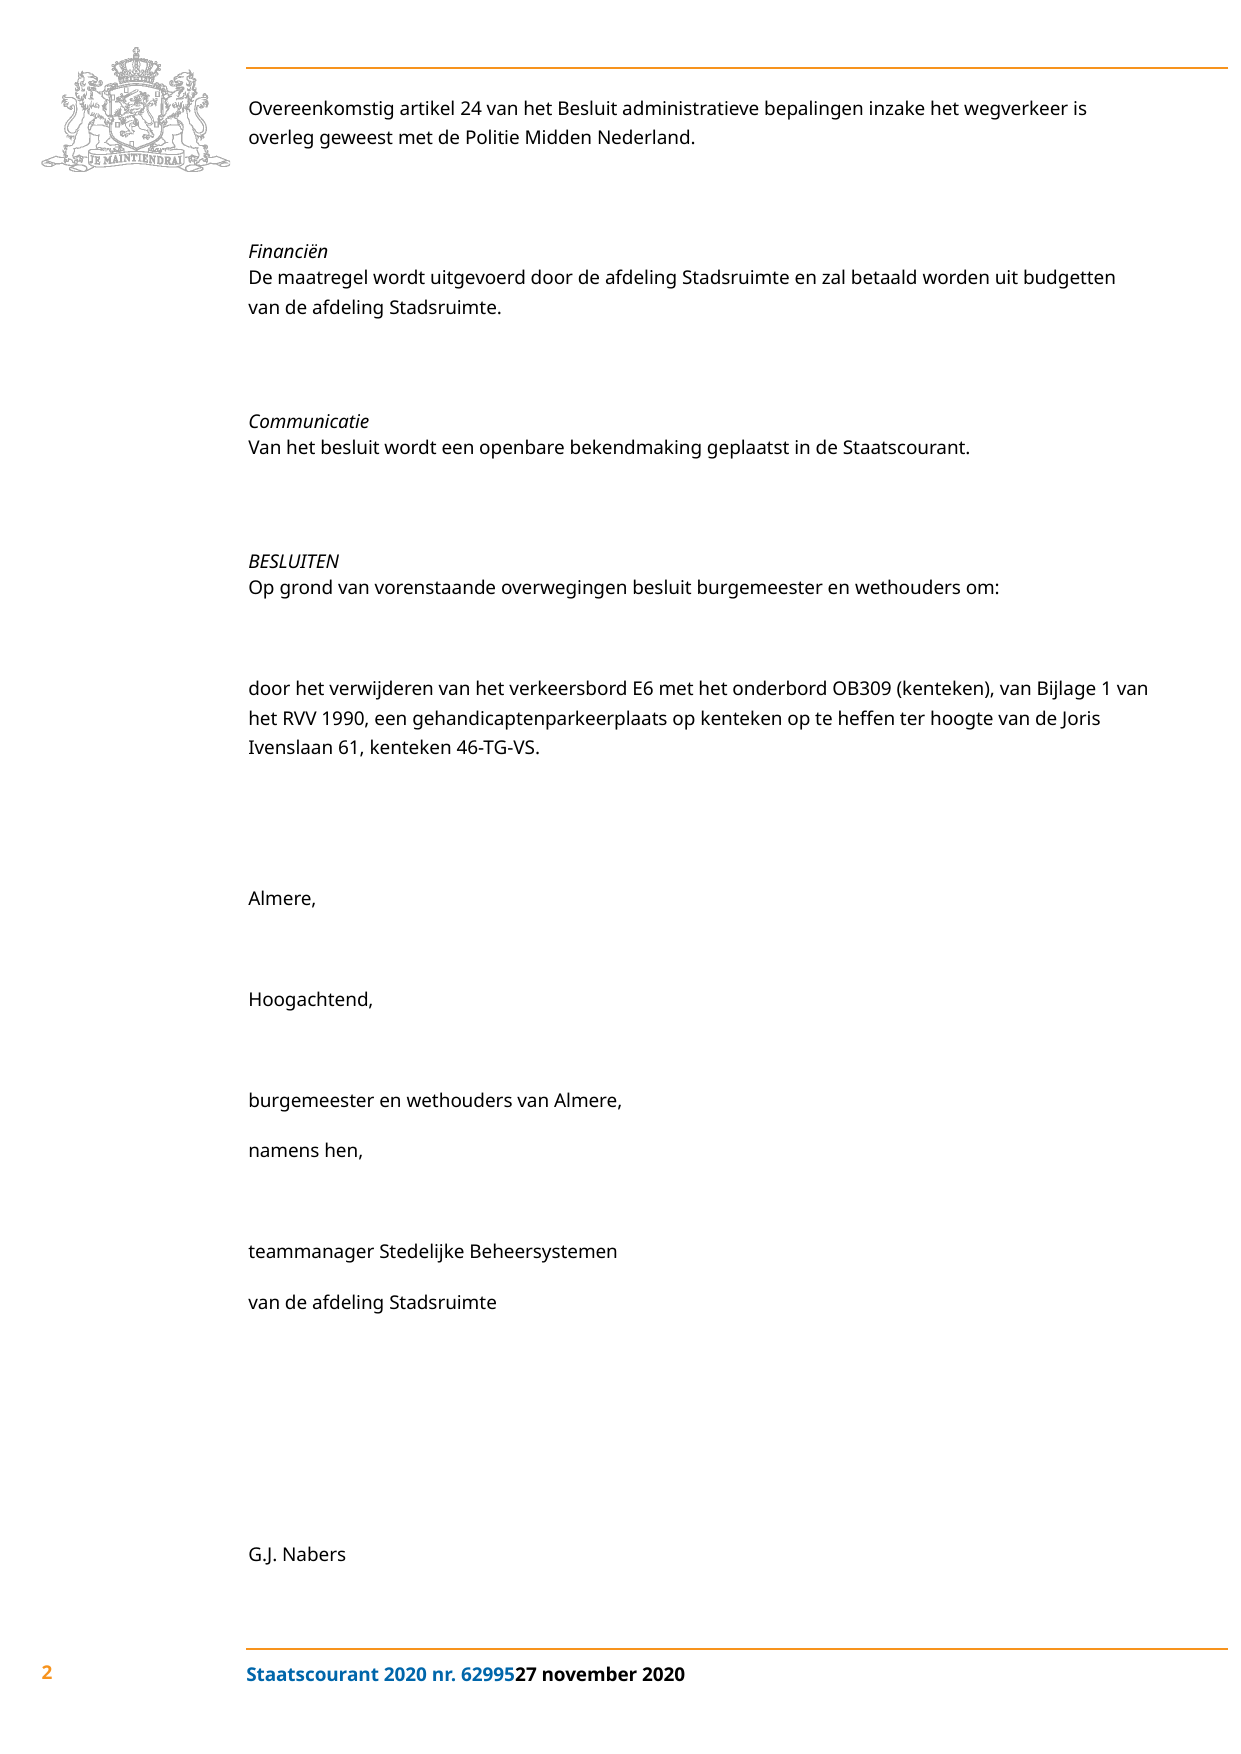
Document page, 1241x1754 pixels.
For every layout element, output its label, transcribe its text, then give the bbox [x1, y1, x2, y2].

text De maatregel wordt uitgevoerd door de afdeling Stadsruimte en zal betaald worden uit budgetten van de afdeling Stadsruimte. [248, 264, 1152, 320]
text Op grond van vorenstaande overwegingen besluit burgemeester en wethouders om: [248, 574, 1152, 600]
picture [41, 47, 231, 172]
text Almere, [248, 886, 1152, 911]
text Communicatie [248, 408, 1152, 434]
text Overeenkomstig artikel 24 van het Besluit administratieve bepalingen inzake het wegverkeer is overleg geweest met de Politie Midden Nederland. [248, 95, 1152, 150]
text van de afdeling Stadsruimte [248, 1289, 1152, 1314]
text G.J. Nabers [248, 1541, 1152, 1567]
text Financiën [248, 239, 1152, 264]
text teammanager Stedelijke Beheersystemen [248, 1238, 1152, 1264]
text door het verwijderen van het verkeersbord E6 met het onderbord OB309 (kenteken), van Bijlage 1 van het RVV 1990, een gehandicaptenparkeerplaats op kenteken op te heffen ter hoogte van de Joris Ivenslaan 61, kenteken 46-TG-VS. [248, 675, 1152, 760]
text burgemeester en wethouders van Almere, [248, 1087, 1152, 1113]
text namens hen, [248, 1138, 1152, 1163]
text Van het besluit wordt een openbare bekendmaking geplaatst in de Staatscourant. [248, 434, 1152, 460]
text Hoogachtend, [248, 986, 1152, 1012]
text BESLUITEN [248, 548, 1152, 574]
